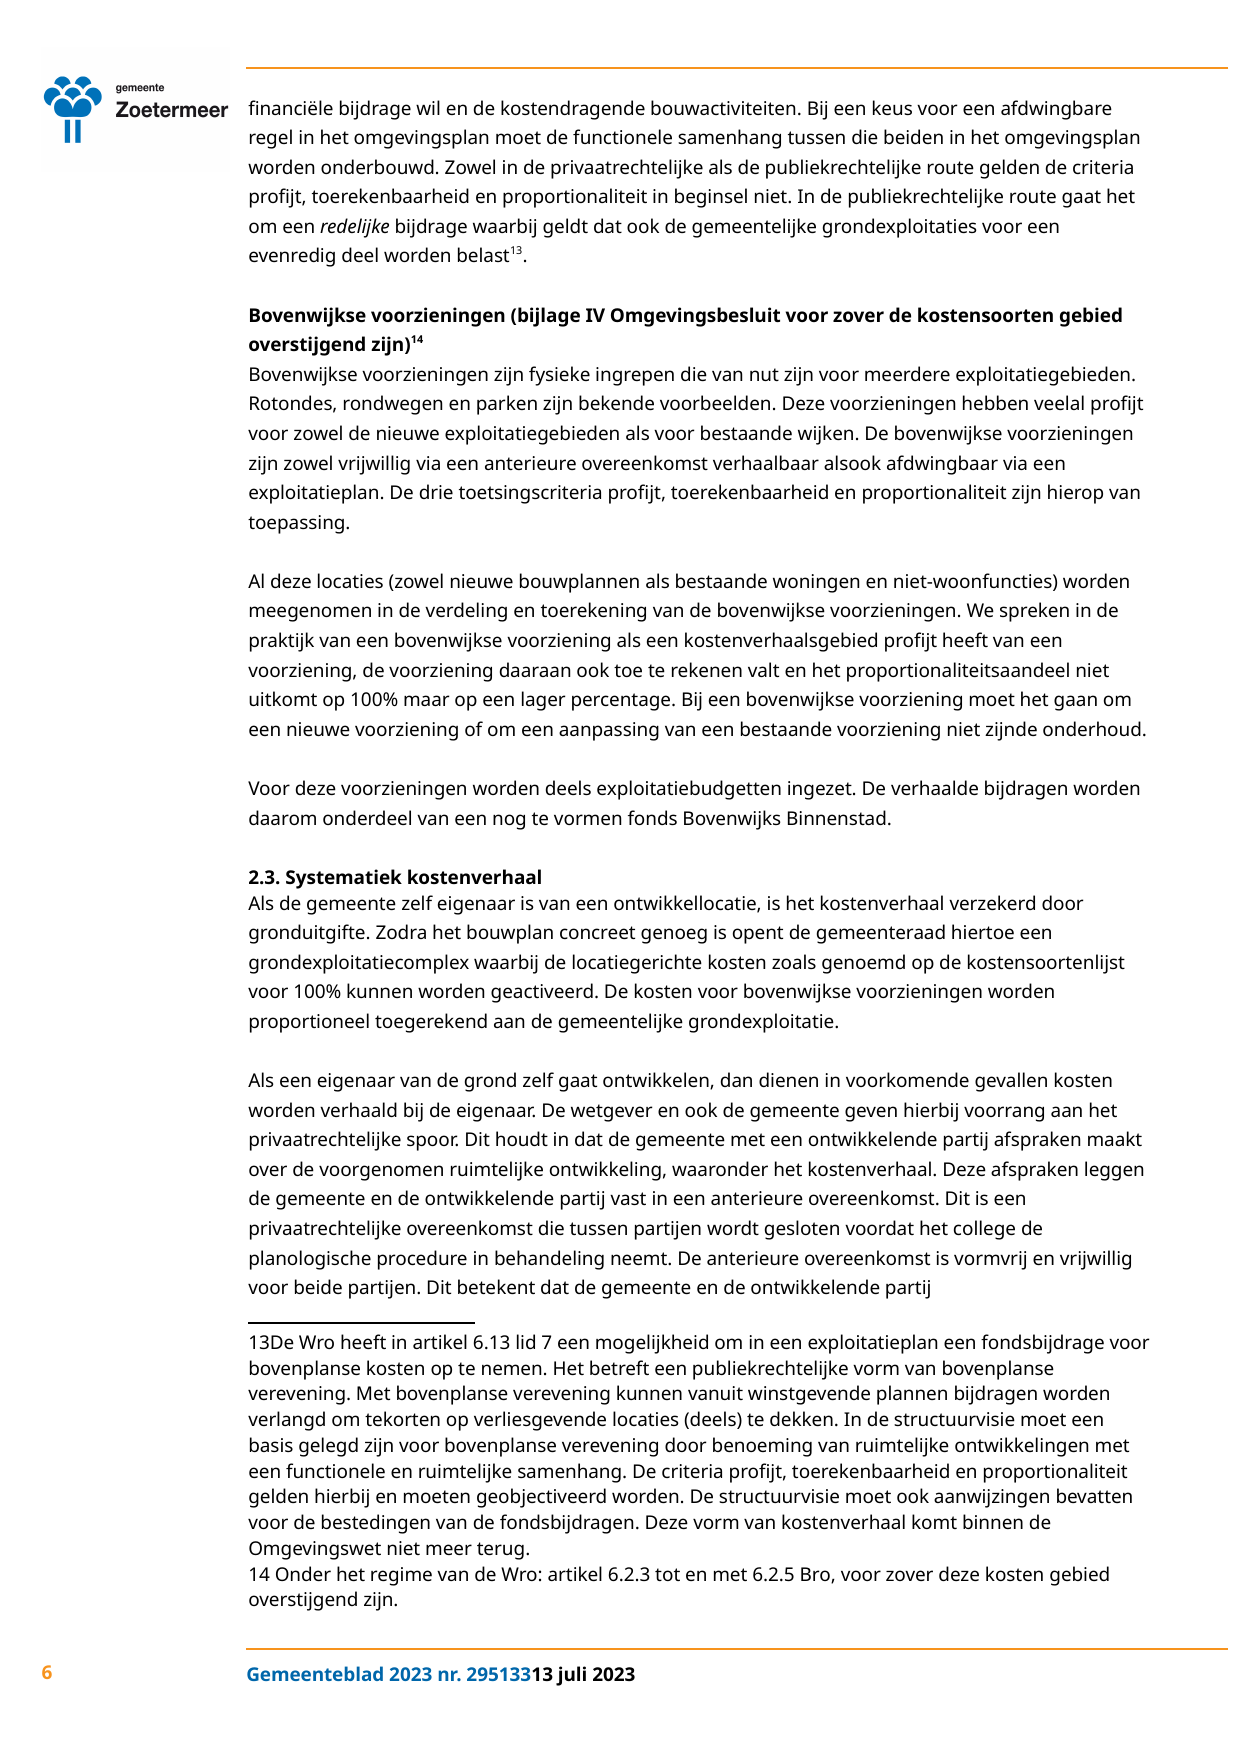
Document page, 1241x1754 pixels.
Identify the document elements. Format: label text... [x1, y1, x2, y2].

picture [41, 47, 231, 172]
text Als de gemeente zelf eigenaar is van een ontwikkellocatie, is het kostenverhaal verzekerd door gronduitgifte. Zodra het bouwplan concreet genoeg is opent de gemeenteraad hiertoe een grondexploitatiecomplex waarbij de locatiegerichte kosten zoals genoemd op de kostensoortenlijst voor 100% kunnen worden geactiveerd. De kosten voor bovenwijkse voorzieningen worden proportioneel toegerekend aan de gemeentelijke grondexploitatie. [248, 890, 1152, 1034]
text Bovenwijkse voorzieningen (bijlage IV Omgevingsbesluit voor zover de kostensoorten gebied overstijgend zijn) [248, 302, 1152, 357]
text De Wro heeft in artikel 6.13 lid 7 een mogelijkheid om in een exploitatieplan een fondsbijdrage voor bovenplanse kosten op te nemen. Het betreft een publiekrechtelijke vorm van bovenplanse verevening. Met bovenplanse verevening kunnen vanuit winstgevende plannen bijdragen worden verlangd om tekorten op verliesgevende locaties (deels) te dekken. In de structuurvisie moet een basis gelegd zijn voor bovenplanse verevening door benoeming van ruimtelijke ontwikkelingen met een functionele en ruimtelijke samenhang. De criteria profijt, toerekenbaarheid en proportionaliteit gelden hierbij en moeten geobjectiveerd worden. De structuurvisie moet ook aanwijzingen bevatten voor de bestedingen van de fondsbijdragen. Deze vorm van kostenverhaal komt binnen de Omgevingswet niet meer terug. [248, 1329, 1152, 1561]
text Onder het regime van de Wro: artikel 6.2.3 tot en met 6.2.5 Bro, voor zover deze kosten gebied overstijgend zijn. [248, 1561, 1152, 1612]
text Bovenwijkse voorzieningen zijn fysieke ingrepen die van nut zijn voor meerdere exploitatiegebieden. Rotondes, rondwegen en parken zijn bekende voorbeelden. Deze voorzieningen hebben veelal profijt voor zowel de nieuwe exploitatiegebieden als voor bestaande wijken. De bovenwijkse voorzieningen zijn zowel vrijwillig via een anterieure overeenkomst verhaalbaar alsook afdwingbaar via een exploitatieplan. De drie toetsingscriteria profijt, toerekenbaarheid en proportionaliteit zijn hierop van toepassing. [248, 361, 1152, 535]
text 2.3. Systematiek kostenverhaal [248, 864, 1152, 890]
text Als een eigenaar van de grond zelf gaat ontwikkelen, dan dienen in voorkomende gevallen kosten worden verhaald bij de eigenaar. De wetgever en ook de gemeente geven hierbij voorrang aan het privaatrechtelijke spoor. Dit houdt in dat de gemeente met een ontwikkelende partij afspraken maakt over de voorgenomen ruimtelijke ontwikkeling, waaronder het kostenverhaal. Deze afspraken leggen de gemeente en de ontwikkelende partij vast in een anterieure overeenkomst. Dit is een privaatrechtelijke overeenkomst die tussen partijen wordt gesloten voordat het college de planologische procedure in behandeling neemt. De anterieure overeenkomst is vormvrij en vrijwillig voor beide partijen. Dit betekent dat de gemeente en de ontwikkelende partij [248, 1067, 1152, 1300]
text Voor deze voorzieningen worden deels exploitatiebudgetten ingezet. De verhaalde bijdragen worden daarom onderdeel van een nog te vormen fonds Bovenwijks Binnenstad. [248, 775, 1152, 831]
text Al deze locaties (zowel nieuwe bouwplannen als bestaande woningen en niet-woonfuncties) worden meegenomen in de verdeling en toerekening van de bovenwijkse voorzieningen. We spreken in de praktijk van een bovenwijkse voorziening als een kostenverhaalsgebied profijt heeft van een voorziening, de voorziening daaraan ook toe te rekenen valt en het proportionaliteitsaandeel niet uitkomt op 100% maar op een lager percentage. Bij een bovenwijkse voorziening moet het gaan om een nieuwe voorziening of om een aanpassing van een bestaande voorziening niet zijnde onderhoud. [248, 568, 1152, 742]
text financiële bijdrage wil en de kostendragende bouwactiviteiten. Bij een keus voor een afdwingbare regel in het omgevingsplan moet de functionele samenhang tussen die beiden in het omgevingsplan worden onderbouwd. Zowel in de privaatrechtelijke als de publiekrechtelijke route gelden de criteria profijt, toerekenbaarheid en proportionaliteit in beginsel niet. In de publiekrechtelijke route gaat het om een redelijke bijdrage waarbij geldt dat ook de gemeentelijke grondexploitaties voor een evenredig deel worden belast. [248, 95, 1152, 268]
